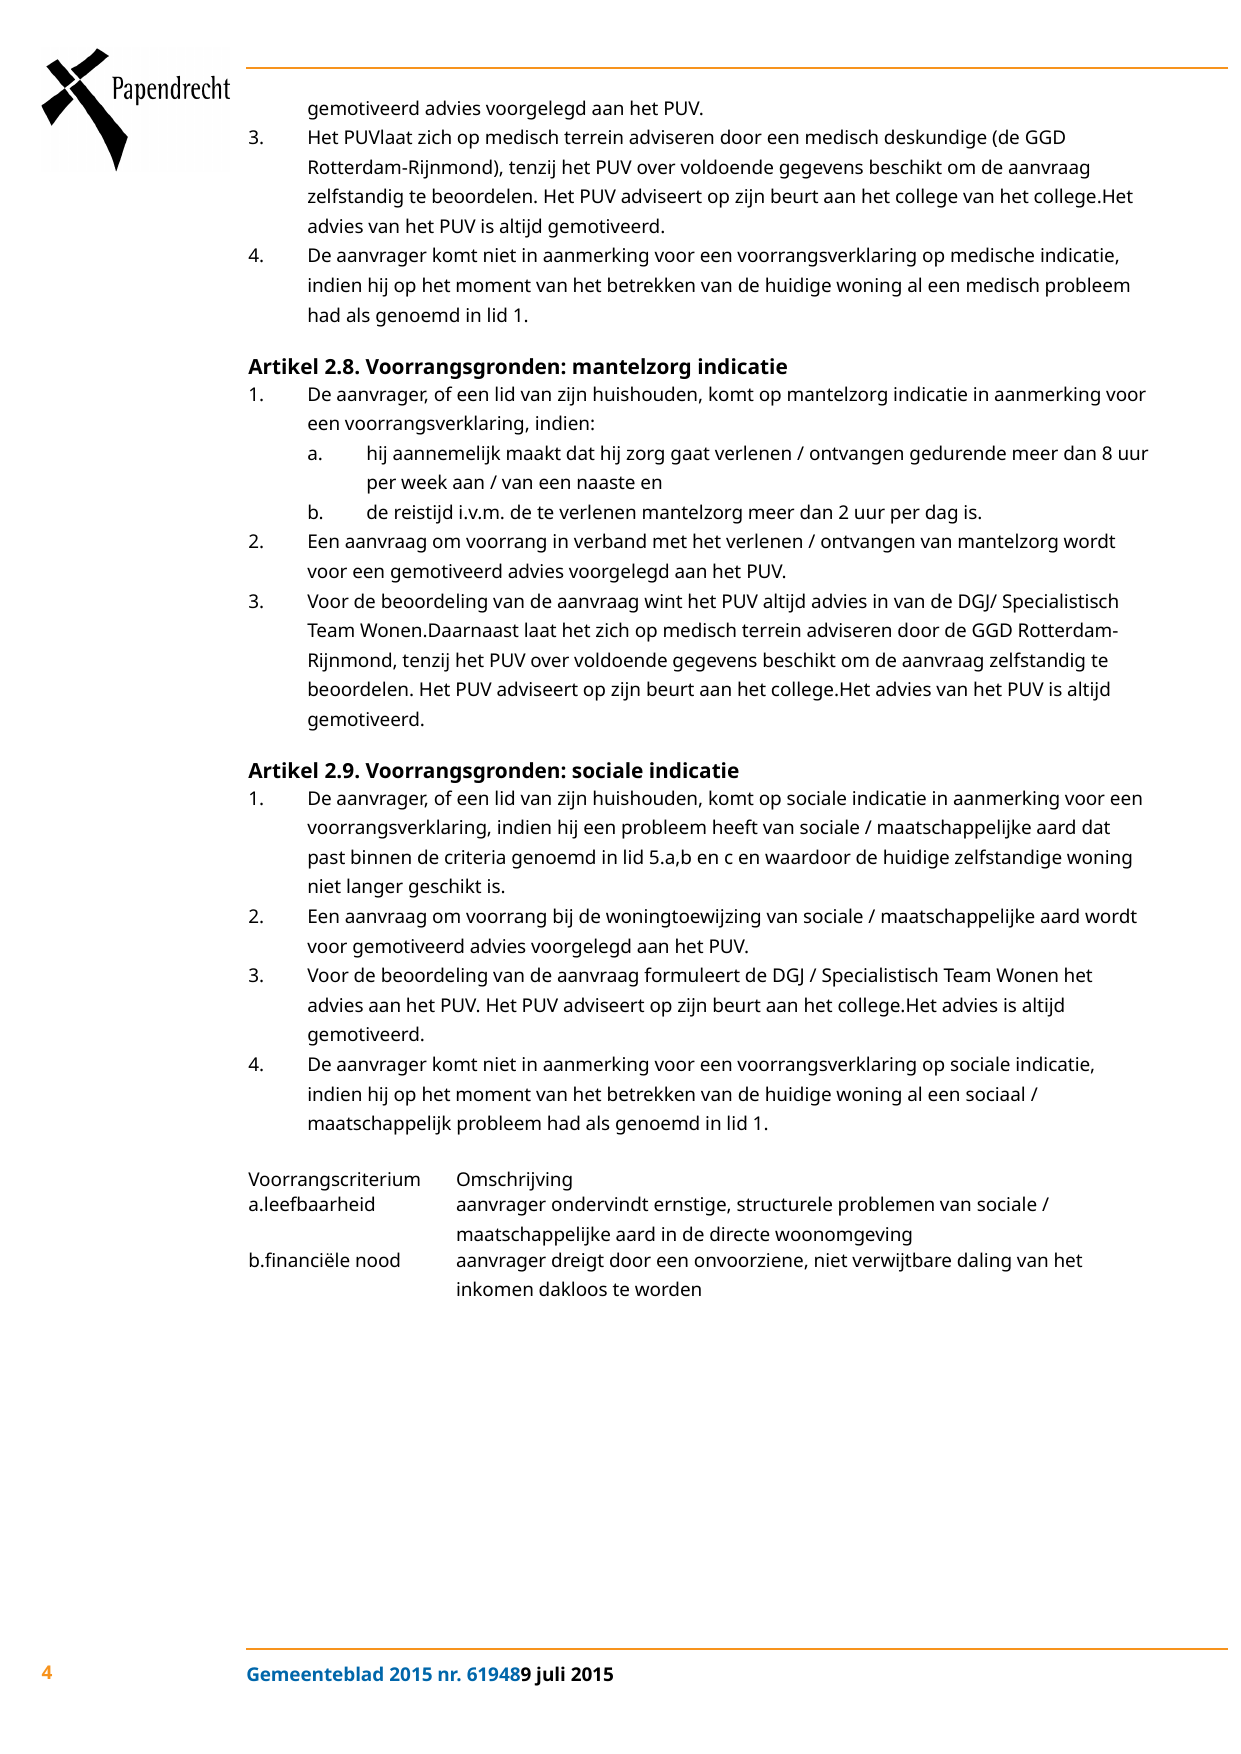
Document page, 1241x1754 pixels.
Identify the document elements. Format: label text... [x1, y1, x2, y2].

list Het PUVlaat zich op medisch terrein adviseren door een medisch deskundige (de GGD Rotterdam-Rijnmond), tenzij het PUV over voldoende gegevens beschikt om de aanvraag zelfstandig te beoordelen. Het PUV adviseert op zijn beurt aan het college van het college.Het advies van het PUV is altijd gemotiveerd. [248, 124, 1152, 239]
text Artikel 2.9. Voorrangsgronden: sociale indicatie [248, 757, 1152, 785]
table_cell b.financiële nood [248, 1247, 456, 1302]
list De aanvrager, of een lid van zijn huishouden, komt op mantelzorg indicatie in aanmerking voor een voorrangsverklaring, indien: [248, 381, 1152, 436]
table_header Omschrijving [456, 1166, 1152, 1191]
text Artikel 2.8. Voorrangsgronden: mantelzorg indicatie [248, 352, 1152, 381]
list gemotiveerd advies voorgelegd aan het PUV. [248, 95, 1152, 121]
list Voor de beoordeling van de aanvraag wint het PUV altijd advies in van de DGJ/ Specialistisch Team Wonen.Daarnaast laat het zich op medisch terrein adviseren door de GGD Rotterdam-Rijnmond, tenzij het PUV over voldoende gegevens beschikt om de aanvraag zelfstandig te beoordelen. Het PUV adviseert op zijn beurt aan het college.Het advies van het PUV is altijd gemotiveerd. [248, 588, 1152, 732]
list Een aanvraag om voorrang in verband met het verlenen / ontvangen van mantelzorg wordt voor een gemotiveerd advies voorgelegd aan het PUV. [248, 529, 1152, 584]
list De aanvrager, of een lid van zijn huishouden, komt op sociale indicatie in aanmerking voor een voorrangsverklaring, indien hij een probleem heeft van sociale / maatschappelijke aard dat past binnen de criteria genoemd in lid 5.a,b en c en waardoor de huidige zelfstandige woning niet langer geschikt is. [248, 785, 1152, 899]
list De aanvrager komt niet in aanmerking voor een voorrangsverklaring op medische indicatie, indien hij op het moment van het betrekken van de huidige woning al een medisch probleem had als genoemd in lid 1. [248, 243, 1152, 328]
table_cell aanvrager ondervindt ernstige, structurele problemen van sociale / maatschappelijke aard in de directe woonomgeving [456, 1191, 1152, 1247]
table_header Voorrangscriterium [248, 1166, 456, 1191]
list Voor de beoordeling van de aanvraag formuleert de DGJ / Specialistisch Team Wonen het advies aan het PUV. Het PUV adviseert op zijn beurt aan het college.Het advies is altijd gemotiveerd. [248, 962, 1152, 1047]
list De aanvrager komt niet in aanmerking voor een voorrangsverklaring op sociale indicatie, indien hij op het moment van het betrekken van de huidige woning al een sociaal / maatschappelijk probleem had als genoemd in lid 1. [248, 1051, 1152, 1136]
list Een aanvraag om voorrang bij de woningtoewijzing van sociale / maatschappelijke aard wordt voor gemotiveerd advies voorgelegd aan het PUV. [248, 903, 1152, 959]
picture [41, 47, 231, 172]
table_cell a.leefbaarheid [248, 1191, 456, 1247]
list hij aannemelijk maakt dat hij zorg gaat verlenen / ontvangen gedurende meer dan 8 uur per week aan / van een naaste en [307, 440, 1152, 495]
list de reistijd i.v.m. de te verlenen mantelzorg meer dan 2 uur per dag is. [307, 499, 1152, 525]
table_cell aanvrager dreigt door een onvoorziene, niet verwijtbare daling van het inkomen dakloos te worden [456, 1247, 1152, 1302]
